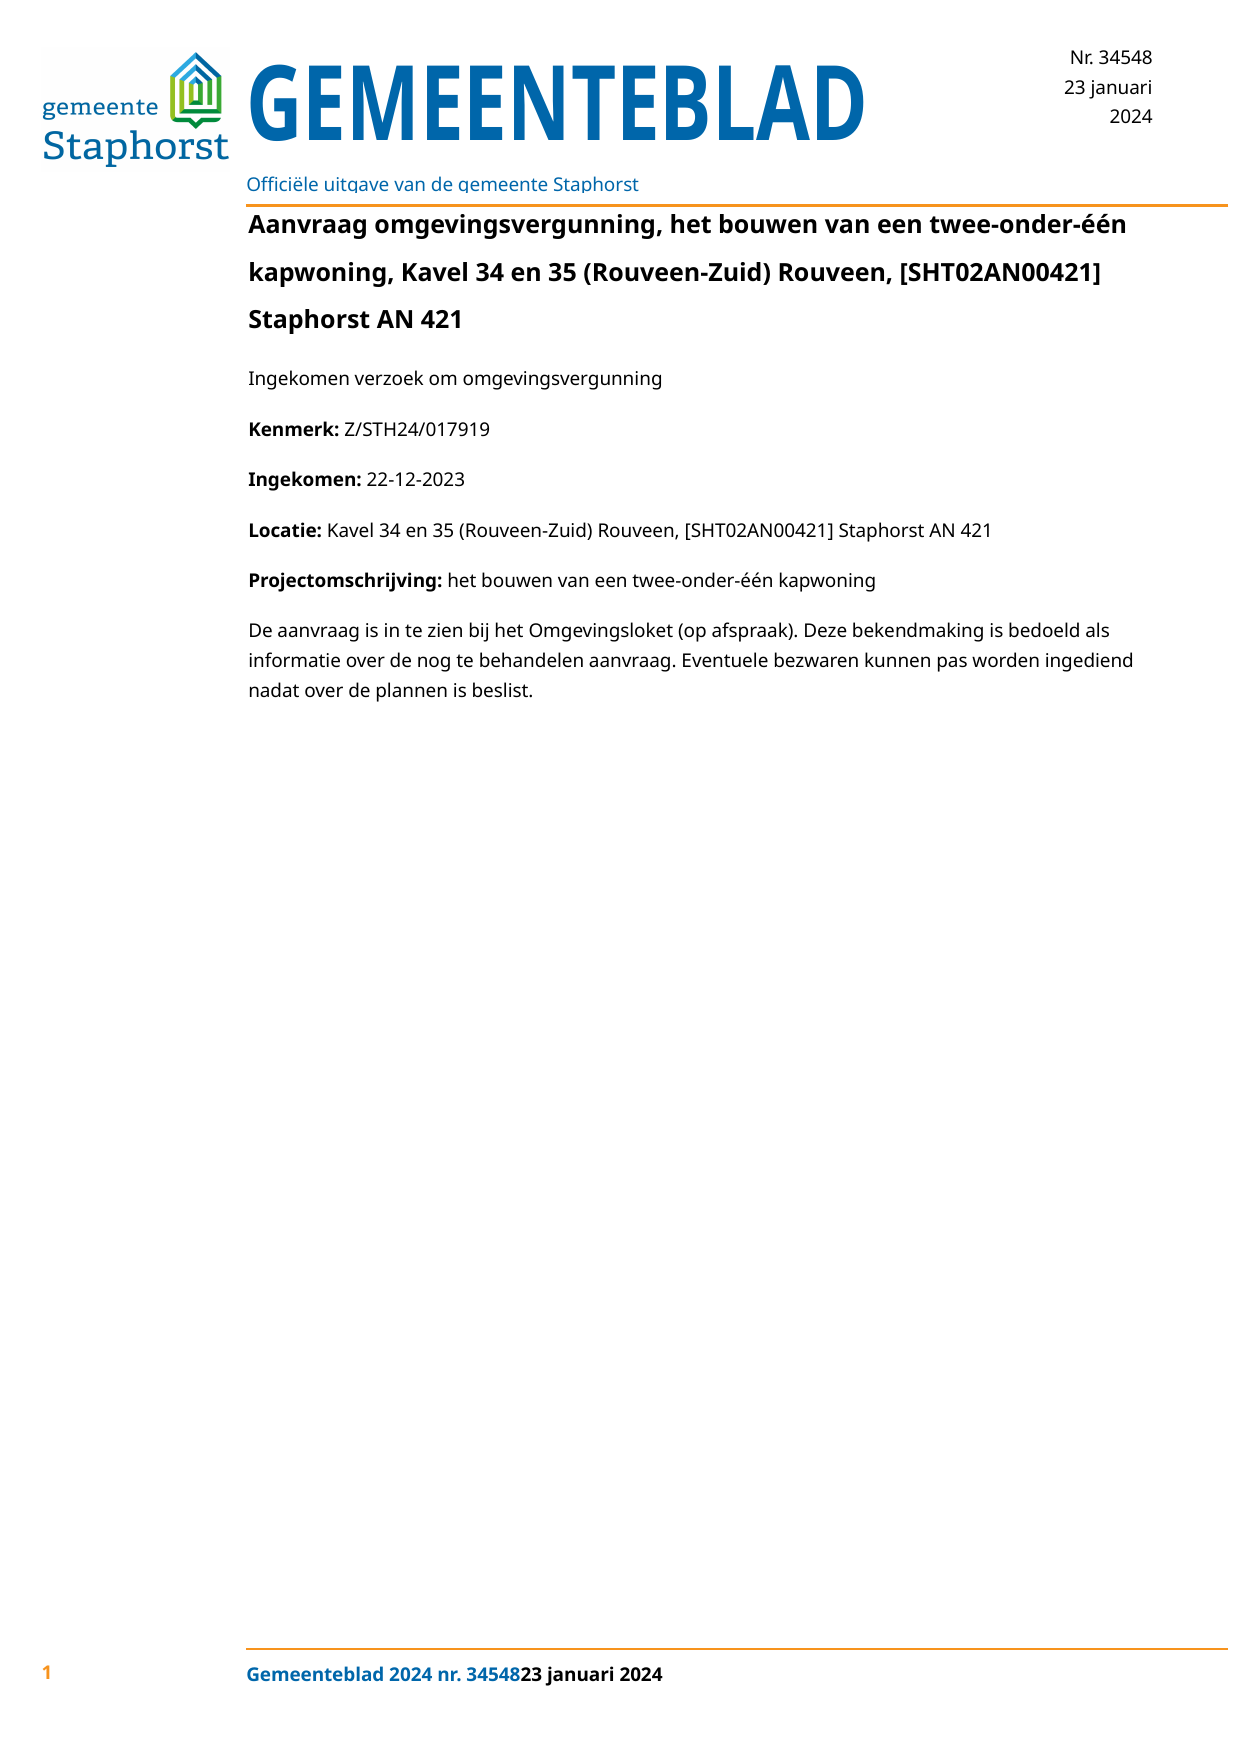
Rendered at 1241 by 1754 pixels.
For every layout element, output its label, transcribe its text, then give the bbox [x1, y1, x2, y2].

text Aanvraag omgevingsvergunning, het bouwen van een twee-onder-één kapwoning, Kavel 34 en 35 (Rouveen-Zuid) Rouveen, [SHT02AN00421] Staphorst AN 421 [248, 207, 1152, 336]
text Ingekomen: 22-12-2023 [248, 466, 1152, 492]
text Projectomschrijving: het bouwen van een twee-onder-één kapwoning [248, 567, 1152, 593]
text Kenmerk: Z/STH24/017919 [248, 416, 1152, 442]
text Locatie: Kavel 34 en 35 (Rouveen-Zuid) Rouveen, [SHT02AN00421] Staphorst AN 421 [248, 517, 1152, 542]
text De aanvraag is in te zien bij het Omgevingsloket (op afspraak). Deze bekendmaking is bedoeld als informatie over de nog te behandelen aanvraag. Eventuele bezwaren kunnen pas worden ingediend nadat over de plannen is beslist. [248, 618, 1152, 702]
picture [41, 47, 231, 172]
text Ingekomen verzoek om omgevingsvergunning [248, 366, 1152, 391]
